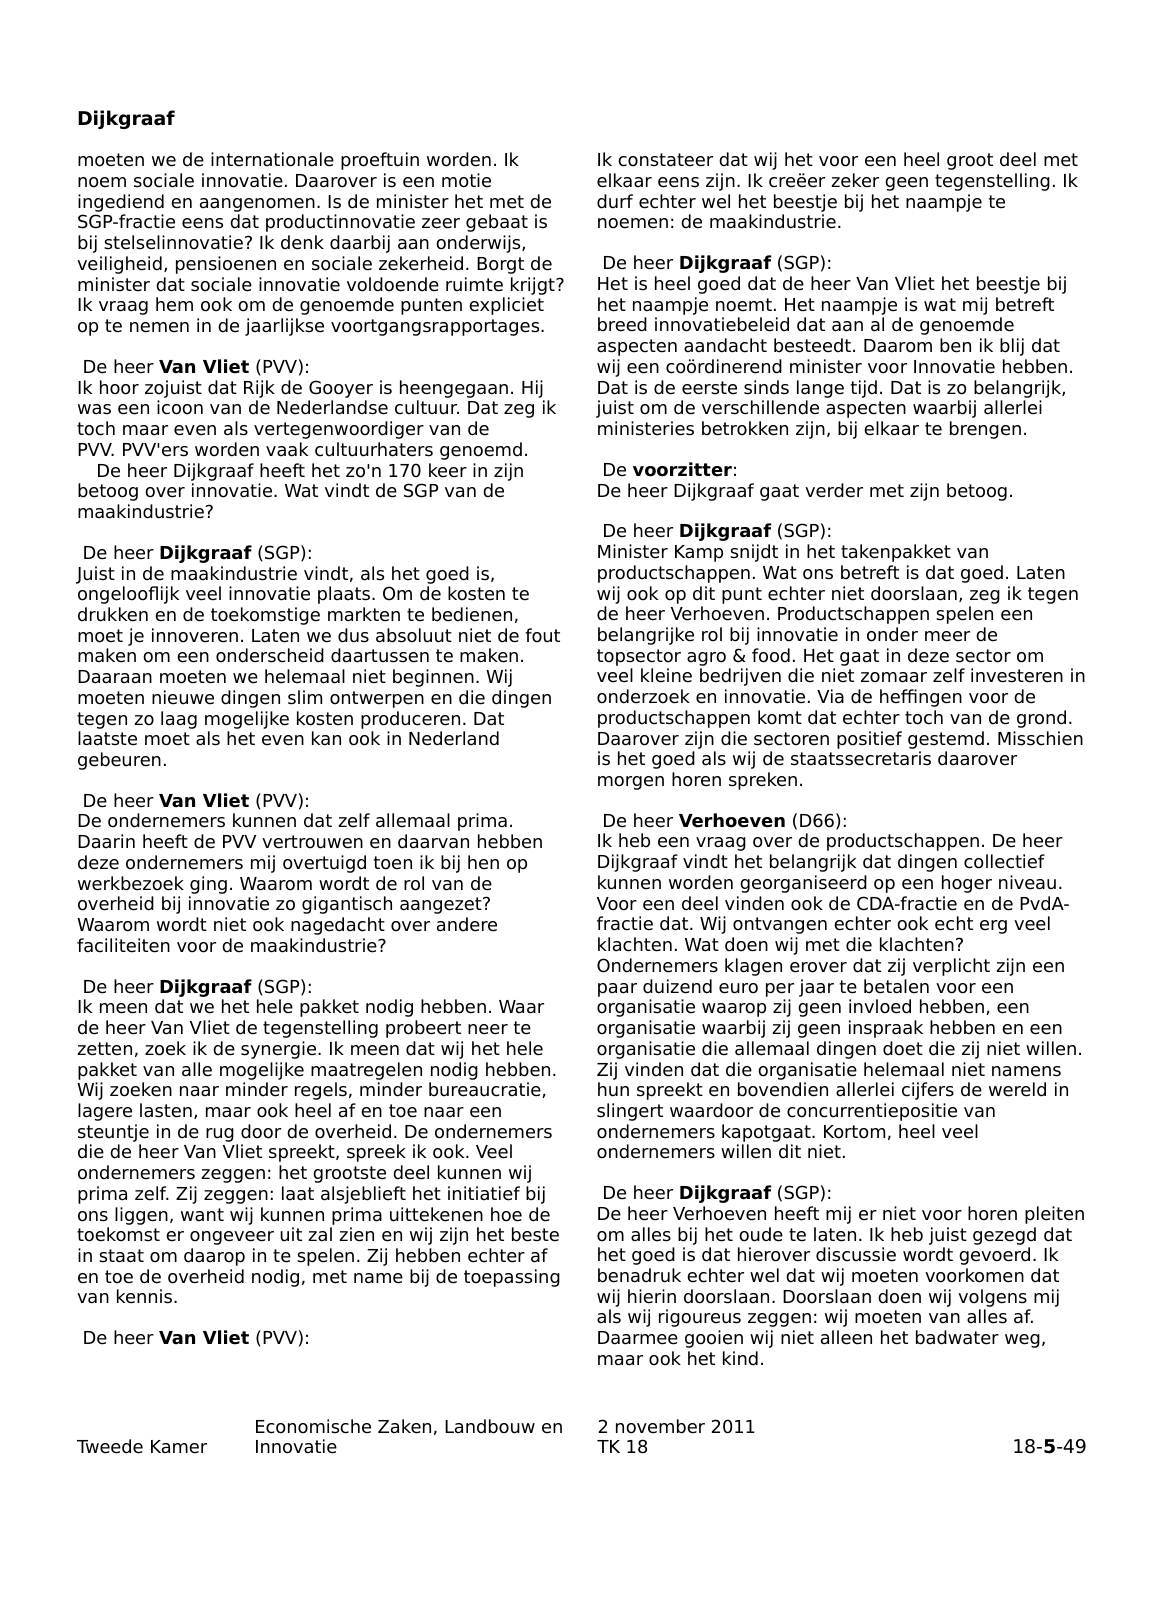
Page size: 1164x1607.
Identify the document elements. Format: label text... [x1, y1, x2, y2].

text De heer Van Vliet (PVV): [77, 791, 567, 811]
text De voorzitter: [596, 460, 1087, 480]
text De heer Dijkgraaf (SGP): [77, 976, 567, 997]
text Juist in de maakindustrie vindt, als het goed is, ongelooflijk veel innovatie plaats. Om de kosten te drukken en de toekomstige markten te bedienen, moet je innoveren. Laten we dus absoluut niet de fout maken om een onderscheid daartussen te maken. Daaraan moeten we helemaal niet beginnen. Wij moeten nieuwe dingen slim ontwerpen en die dingen tegen zo laag mogelijke kosten produceren. Dat laatste moet als het even kan ook in Nederland gebeuren. [77, 563, 567, 771]
text Ik constateer dat wij het voor een heel groot deel met elkaar eens zijn. Ik creëer zeker geen tegenstelling. Ik durf echter wel het beestje bij het naampje te noemen: de maakindustrie. [596, 150, 1087, 233]
text De heer Van Vliet (PVV): [77, 1328, 567, 1349]
text Het is heel goed dat de heer Van Vliet het beestje bij het naampje noemt. Het naampje is wat mij betreft breed innovatiebeleid dat aan al de genoemde aspecten aandacht besteedt. Daarom ben ik blij dat wij een coördinerend minister voor Innovatie hebben. Dat is de eerste sinds lange tijd. Dat is zo belangrijk, juist om de verschillende aspecten waarbij allerlei ministeries betrokken zijn, bij elkaar te brengen. [596, 274, 1087, 440]
text De heer Van Vliet (PVV): [77, 357, 567, 377]
text Minister Kamp snijdt in het takenpakket van productschappen. Wat ons betreft is dat goed. Laten wij ook op dit punt echter niet doorslaan, zeg ik tegen de heer Verhoeven. Productschappen spelen een belangrijke rol bij innovatie in onder meer de topsector agro & food. Het gaat in deze sector om veel kleine bedrijven die niet zomaar zelf investeren in onderzoek en innovatie. Via de heffingen voor de productschappen komt dat echter toch van de grond. Daarover zijn die sectoren positief gestemd. Misschien is het goed als wij de staatssecretaris daarover morgen horen spreken. [596, 542, 1087, 791]
text De heer Dijkgraaf (SGP): [596, 521, 1087, 542]
text Ik meen dat we het hele pakket nodig hebben. Waar de heer Van Vliet de tegenstelling probeert neer te zetten, zoek ik de synergie. Ik meen dat wij het hele pakket van alle mogelijke maatregelen nodig hebben. Wij zoeken naar minder regels, minder bureaucratie, lagere lasten, maar ook heel af en toe naar een steuntje in de rug door de overheid. De ondernemers die de heer Van Vliet spreekt, spreek ik ook. Veel ondernemers zeggen: het grootste deel kunnen wij prima zelf. Zij zeggen: laat alsjeblieft het initiatief bij ons liggen, want wij kunnen prima uittekenen hoe de toekomst er ongeveer uit zal zien en wij zijn het beste in staat om daarop in te spelen. Zij hebben echter af en toe de overheid nodig, met name bij de toepassing van kennis. [77, 997, 567, 1308]
text moeten we de internationale proeftuin worden. Ik noem sociale innovatie. Daarover is een motie ingediend en aangenomen. Is de minister het met de SGP-fractie eens dat productinnovatie zeer gebaat is bij stelselinnovatie? Ik denk daarbij aan onderwijs, veiligheid, pensioenen en sociale zekerheid. Borgt de minister dat sociale innovatie voldoende ruimte krijgt? Ik vraag hem ook om de genoemde punten expliciet op te nemen in de jaarlijkse voortgangsrapportages. [77, 150, 567, 337]
text De heer Verhoeven (D66): [596, 811, 1087, 831]
text Ik hoor zojuist dat Rijk de Gooyer is heengegaan. Hij was een icoon van de Nederlandse cultuur. Dat zeg ik toch maar even als vertegenwoordiger van de PVV. PVV'ers worden vaak cultuurhaters genoemd. [77, 377, 567, 460]
text De ondernemers kunnen dat zelf allemaal prima. Daarin heeft de PVV vertrouwen en daarvan hebben deze ondernemers mij overtuigd toen ik bij hen op werkbezoek ging. Waarom wordt de rol van de overheid bij innovatie zo gigantisch aangezet? Waarom wordt niet ook nagedacht over andere faciliteiten voor de maakindustrie? [77, 811, 567, 956]
text Ik heb een vraag over de productschappen. De heer Dijkgraaf vindt het belangrijk dat dingen collectief kunnen worden georganiseerd op een hoger niveau. Voor een deel vinden ook de CDA-fractie en de PvdA-fractie dat. Wij ontvangen echter ook echt erg veel klachten. Wat doen wij met die klachten? Ondernemers klagen erover dat zij verplicht zijn een paar duizend euro per jaar te betalen voor een organisatie waarop zij geen invloed hebben, een organisatie waarbij zij geen inspraak hebben en een organisatie die allemaal dingen doet die zij niet willen. Zij vinden dat die organisatie helemaal niet namens hun spreekt en bovendien allerlei cijfers de wereld in slingert waardoor de concurrentiepositie van ondernemers kapotgaat. Kortom, heel veel ondernemers willen dit niet. [596, 831, 1087, 1163]
text De heer Dijkgraaf heeft het zo'n 170 keer in zijn betoog over innovatie. Wat vindt de SGP van de maakindustrie? [77, 460, 567, 523]
text De heer Dijkgraaf gaat verder met zijn betoog. [596, 480, 1087, 501]
text De heer Dijkgraaf (SGP): [596, 253, 1087, 274]
text De heer Dijkgraaf (SGP): [596, 1183, 1087, 1204]
text De heer Dijkgraaf (SGP): [77, 543, 567, 563]
text De heer Verhoeven heeft mij er niet voor horen pleiten om alles bij het oude te laten. Ik heb juist gezegd dat het goed is dat hierover discussie wordt gevoerd. Ik benadruk echter wel dat wij moeten voorkomen dat wij hierin doorslaan. Doorslaan doen wij volgens mij als wij rigoureus zeggen: wij moeten van alles af. Daarmee gooien wij niet alleen het badwater weg, maar ook het kind. [596, 1204, 1087, 1369]
